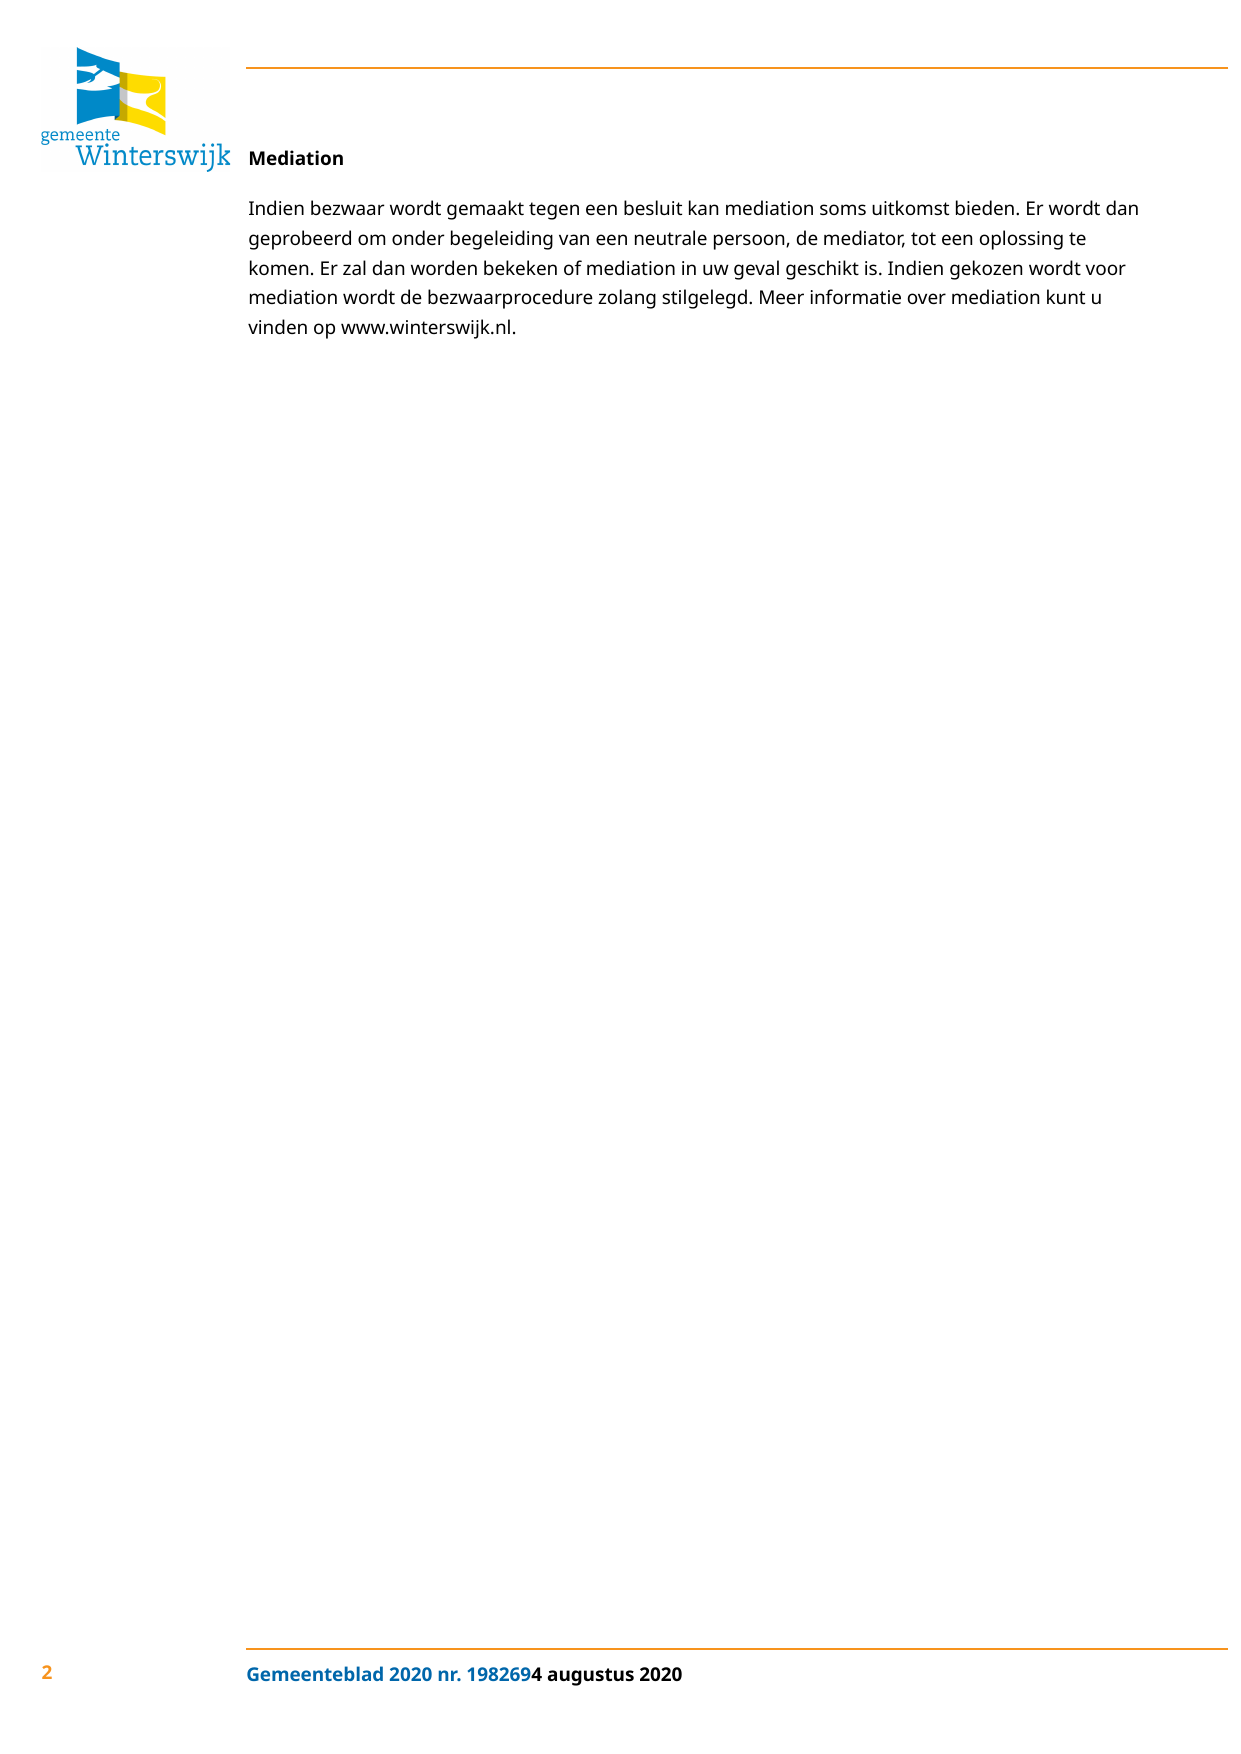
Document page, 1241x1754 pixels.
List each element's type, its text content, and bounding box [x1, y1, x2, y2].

picture [225, 153, 231, 162]
text Mediation [248, 145, 1152, 171]
text Indien bezwaar wordt gemaakt tegen een besluit kan mediation soms uitkomst bieden. Er wordt dan geprobeerd om onder begeleiding van een neutrale persoon, de mediator, tot een oplossing te komen. Er zal dan worden bekeken of mediation in uw geval geschikt is. Indien gekozen wordt voor mediation wordt de bezwaarprocedure zolang stilgelegd. Meer informatie over mediation kunt u vinden op www.winterswijk.nl. [248, 196, 1152, 340]
picture [41, 47, 231, 172]
